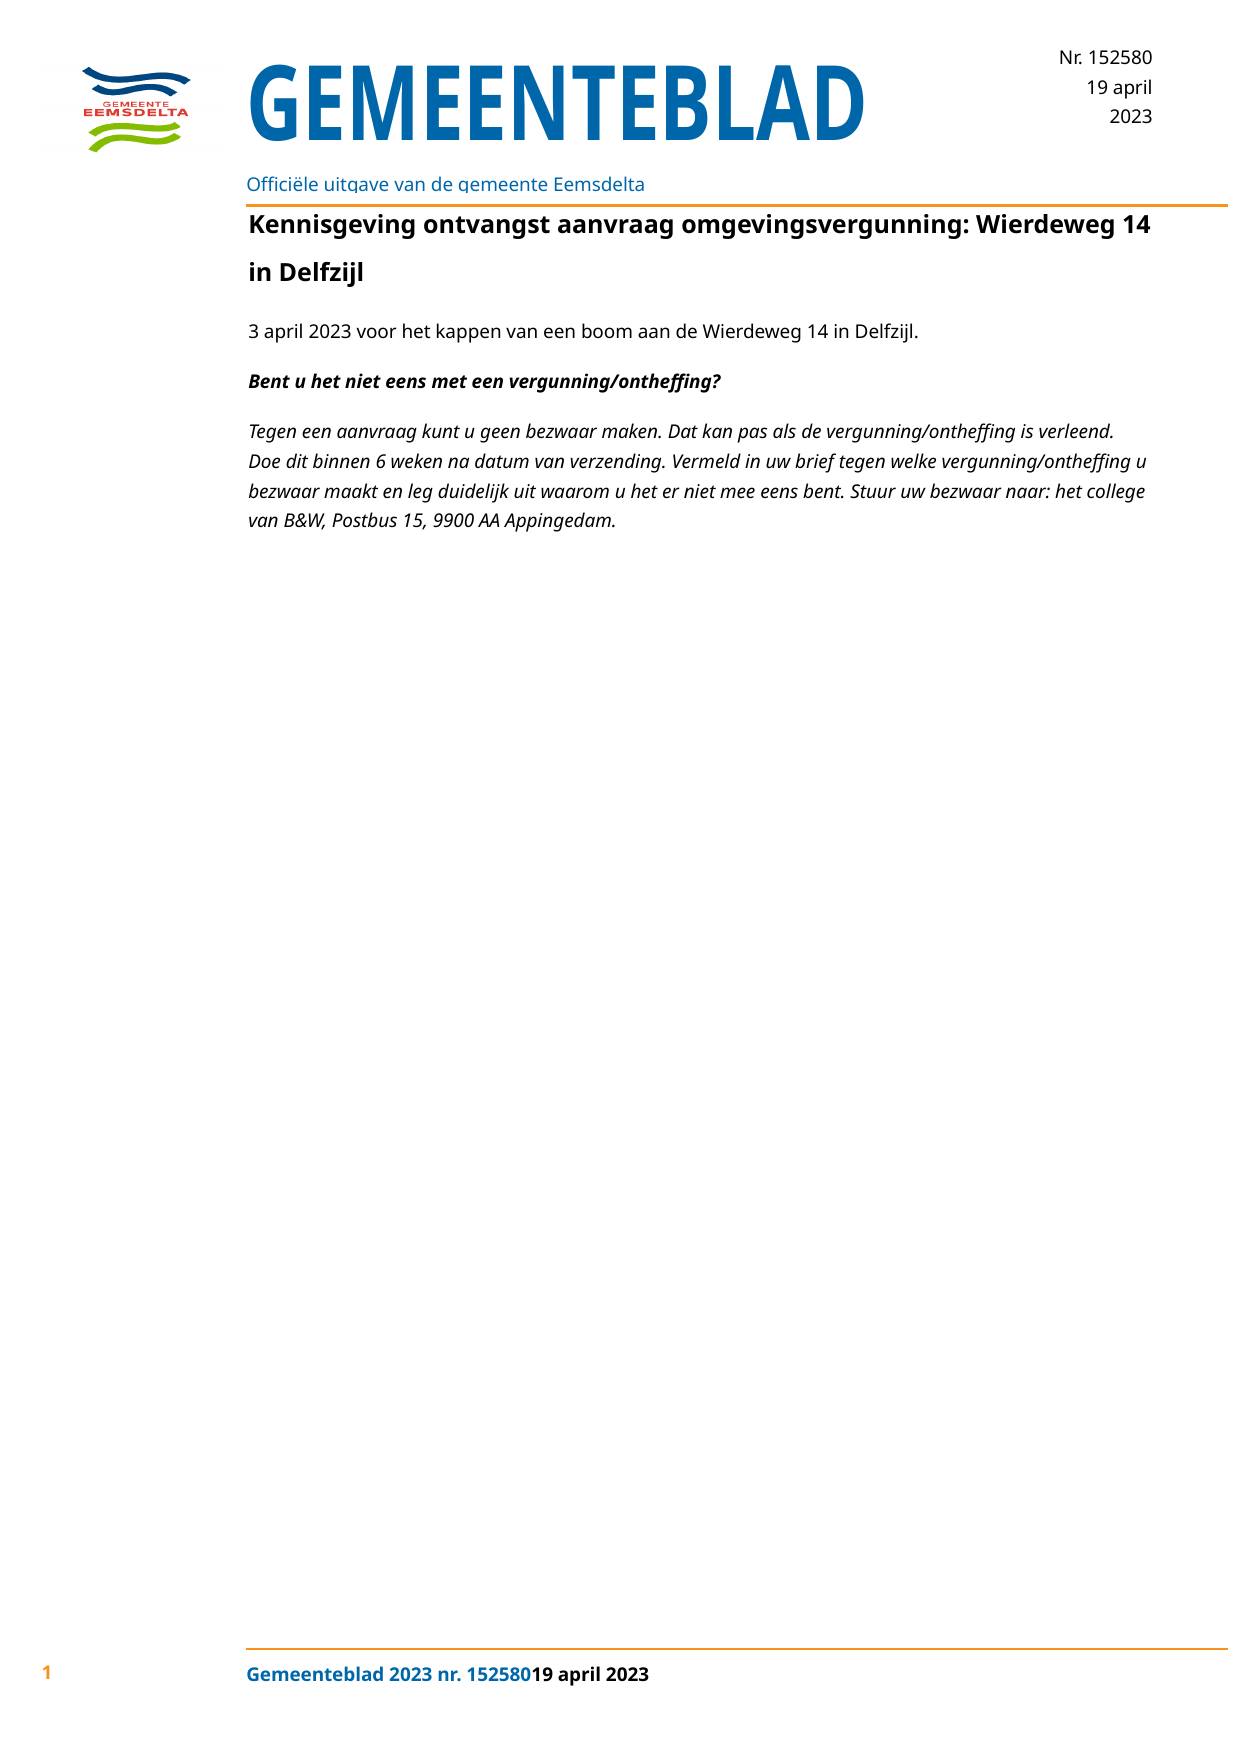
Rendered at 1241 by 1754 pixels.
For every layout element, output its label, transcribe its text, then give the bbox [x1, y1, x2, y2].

text Kennisgeving ontvangst aanvraag omgevingsvergunning: Wierdeweg 14 in Delfzijl [248, 207, 1152, 288]
picture [41, 47, 231, 172]
text 3 april 2023 voor het kappen van een boom aan de Wierdeweg 14 in Delfzijl. [248, 318, 1152, 344]
text Tegen een aanvraag kunt u geen bezwaar maken. Dat kan pas als de vergunning/ontheffing is verleend. Doe dit binnen 6 weken na datum van verzending. Vermeld in uw brief tegen welke vergunning/ontheffing u bezwaar maakt en leg duidelijk uit waarom u het er niet mee eens bent. Stuur uw bezwaar naar: het college van B&W, Postbus 15, 9900 AA Appingedam. [248, 419, 1152, 533]
text Bent u het niet eens met een vergunning/ontheffing? [248, 368, 1152, 394]
